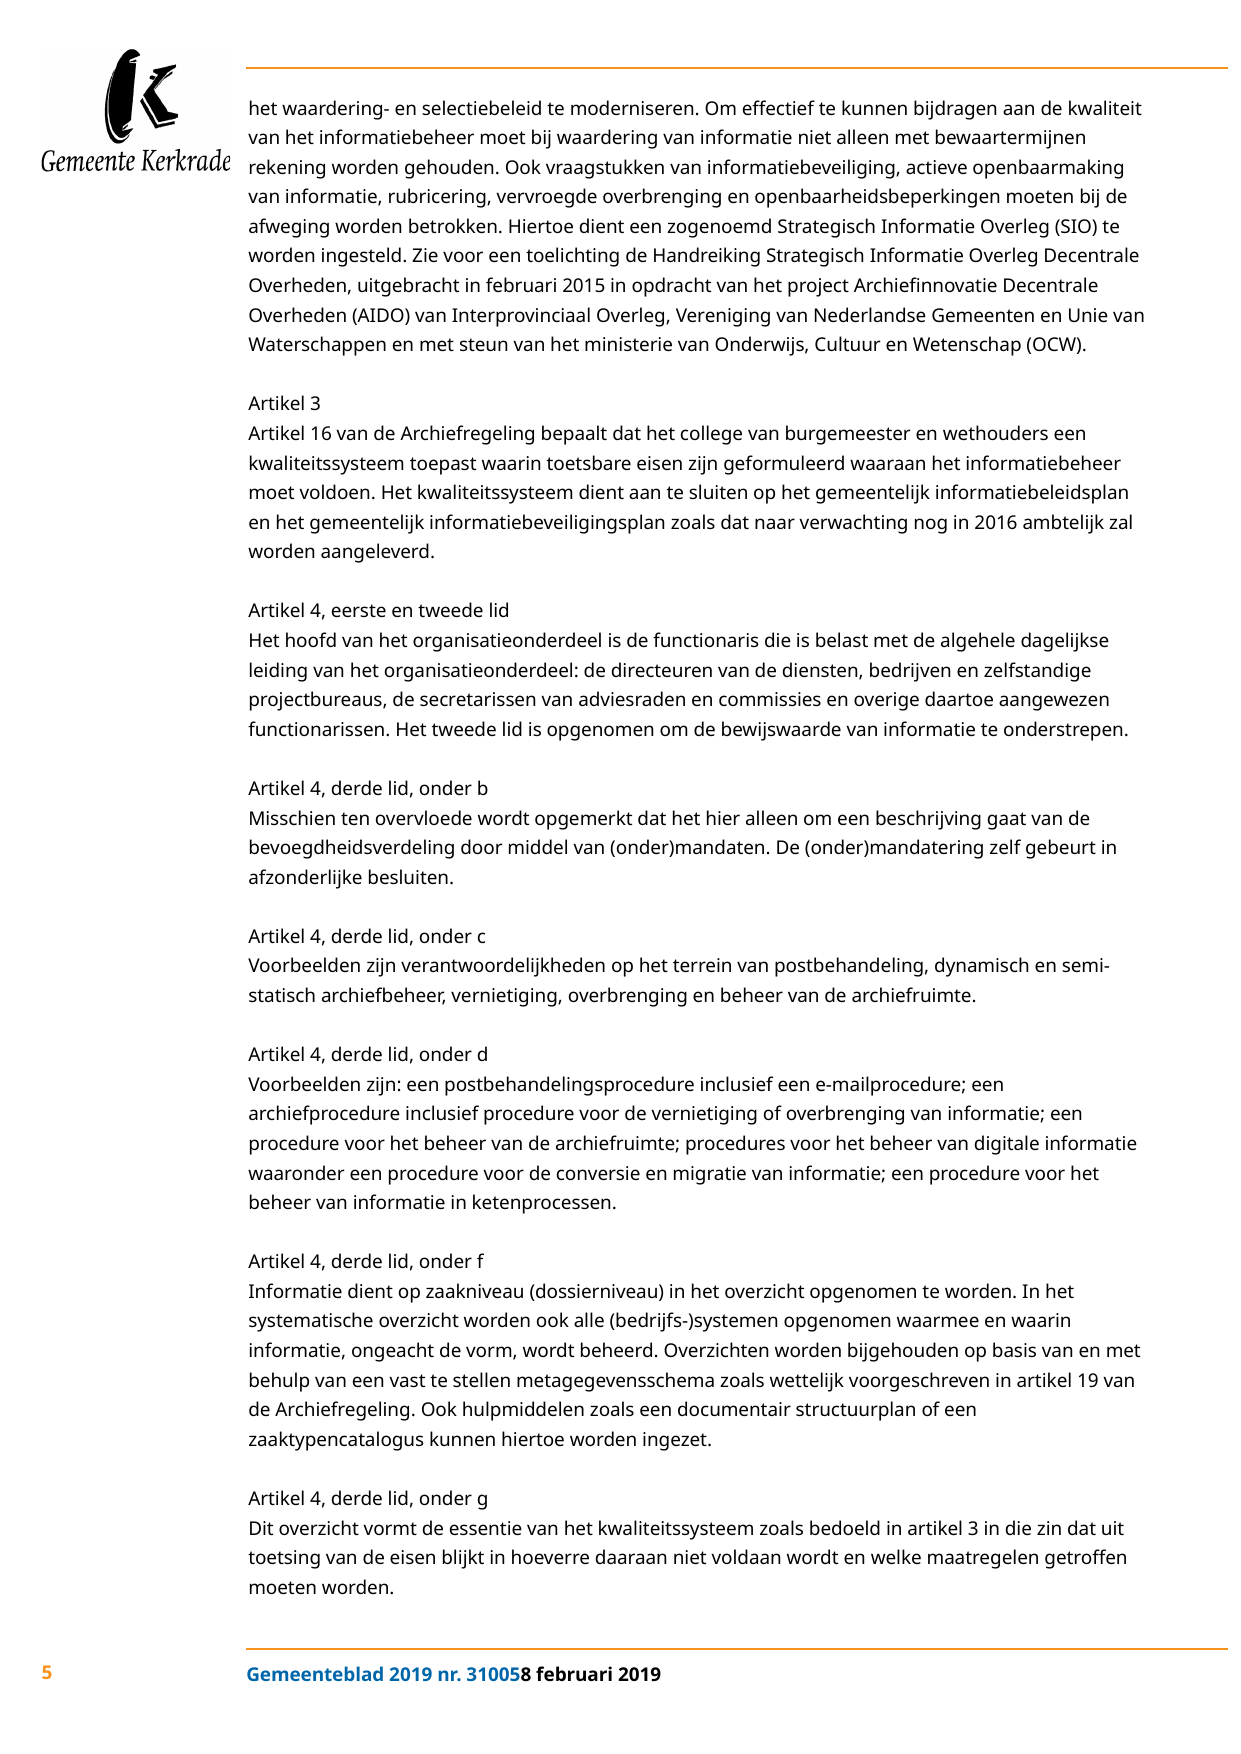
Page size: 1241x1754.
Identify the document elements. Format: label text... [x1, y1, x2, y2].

text Artikel 4, derde lid, onder f [248, 1248, 1152, 1274]
text Voorbeelden zijn verantwoordelijkheden op het terrein van postbehandeling, dynamisch en semi-statisch archiefbeheer, vernietiging, overbrenging en beheer van de archiefruimte. [248, 953, 1152, 1008]
text Artikel 4, derde lid, onder d [248, 1041, 1152, 1067]
text Artikel 16 van de Archiefregeling bepaalt dat het college van burgemeester en wethouders een kwaliteitssysteem toepast waarin toetsbare eisen zijn geformuleerd waaraan het informatiebeheer moet voldoen. Het kwaliteitssysteem dient aan te sluiten op het gemeentelijk informatiebeleidsplan en het gemeentelijk informatiebeveiligingsplan zoals dat naar verwachting nog in 2016 ambtelijk zal worden aangeleverd. [248, 420, 1152, 564]
text Artikel 3 [248, 391, 1152, 416]
text Informatie dient op zaakniveau (dossierniveau) in het overzicht opgenomen te worden. In het systematische overzicht worden ook alle (bedrijfs-)systemen opgenomen waarmee en waarin informatie, ongeacht de vorm, wordt beheerd. Overzichten worden bijgehouden op basis van en met behulp van een vast te stellen metagegevensschema zoals wettelijk voorgeschreven in artikel 19 van de Archiefregeling. Ook hulpmiddelen zoals een documentair structuurplan of een zaaktypencatalogus kunnen hiertoe worden ingezet. [248, 1278, 1152, 1452]
text Het hoofd van het organisatieonderdeel is de functionaris die is belast met de algehele dagelijkse leiding van het organisatieonderdeel: de directeuren van de diensten, bedrijven en zelfstandige projectbureaus, de secretarissen van adviesraden en commissies en overige daartoe aangewezen functionarissen. Het tweede lid is opgenomen om de bewijswaarde van informatie te onderstrepen. [248, 627, 1152, 742]
text Artikel 4, derde lid, onder g [248, 1485, 1152, 1511]
text het waardering- en selectiebeleid te moderniseren. Om effectief te kunnen bijdragen aan de kwaliteit van het informatiebeheer moet bij waardering van informatie niet alleen met bewaartermijnen rekening worden gehouden. Ook vraagstukken van informatiebeveiliging, actieve openbaarmaking van informatie, rubricering, vervroegde overbrenging en openbaarheidsbeperkingen moeten bij de afweging worden betrokken. Hiertoe dient een zogenoemd Strategisch Informatie Overleg (SIO) te worden ingesteld. Zie voor een toelichting de Handreiking Strategisch Informatie Overleg Decentrale Overheden, uitgebracht in februari 2015 in opdracht van het project Archiefinnovatie Decentrale Overheden (AIDO) van Interprovinciaal Overleg, Vereniging van Nederlandse Gemeenten en Unie van Waterschappen en met steun van het ministerie van Onderwijs, Cultuur en Wetenschap (OCW). [248, 95, 1152, 357]
text Voorbeelden zijn: een postbehandelingsprocedure inclusief een e-mailprocedure; een archiefprocedure inclusief procedure voor de vernietiging of overbrenging van informatie; een procedure voor het beheer van de archiefruimte; procedures voor het beheer van digitale informatie waaronder een procedure voor de conversie en migratie van informatie; een procedure voor het beheer van informatie in ketenprocessen. [248, 1071, 1152, 1215]
text Artikel 4, derde lid, onder b [248, 775, 1152, 801]
text Misschien ten overvloede wordt opgemerkt dat het hier alleen om een beschrijving gaat van de bevoegdheidsverdeling door middel van (onder)mandaten. De (onder)mandatering zelf gebeurt in afzonderlijke besluiten. [248, 805, 1152, 890]
text Artikel 4, eerste en tweede lid [248, 598, 1152, 623]
text Artikel 4, derde lid, onder c [248, 923, 1152, 949]
text Dit overzicht vormt de essentie van het kwaliteitssysteem zoals bedoeld in artikel 3 in die zin dat uit toetsing van de eisen blijkt in hoeverre daaraan niet voldaan wordt en welke maatregelen getroffen moeten worden. [248, 1515, 1152, 1600]
picture [41, 47, 231, 172]
